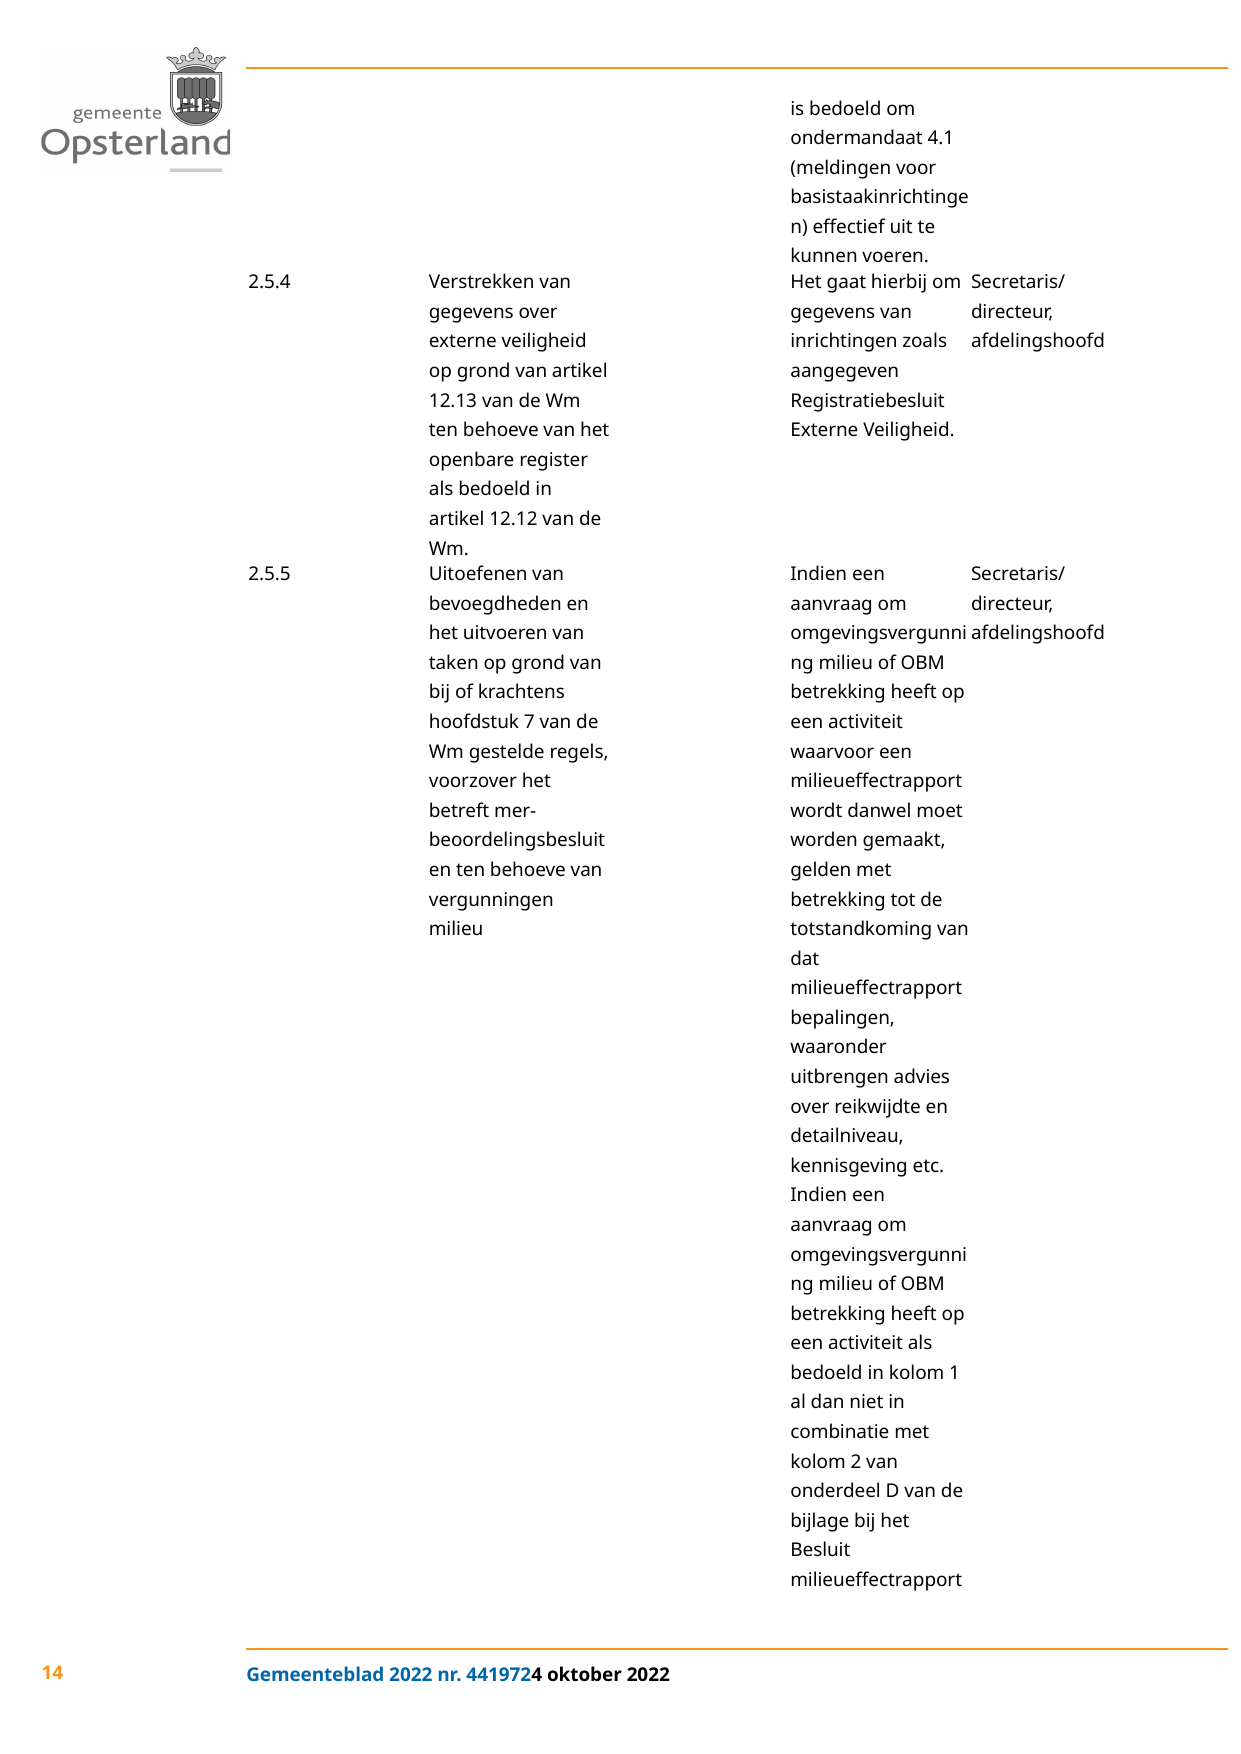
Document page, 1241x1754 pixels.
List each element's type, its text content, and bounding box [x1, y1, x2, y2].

table_cell [609, 560, 790, 1592]
table_cell [609, 269, 790, 560]
table_cell Indien een aanvraag om omgevingsvergunning milieu of OBM betrekking heeft op een activiteit waarvoor een milieueffectrapport wordt danwel moet worden gemaakt, gelden met betrekking tot de totstandkoming van dat milieueffectrapport bepalingen, waaronder uitbrengen advies over reikwijdte en detailniveau, kennisgeving etc. Indien een aanvraag om omgevingsvergunning milieu of OBM betrekking heeft op een activiteit als bedoeld in kolom 1 al dan niet in combinatie met kolom 2 van onderdeel D van de bijlage bij het Besluit milieueffectrapport [790, 560, 971, 1592]
table_cell Verstrekken van gegevens over externe veiligheid op grond van artikel 12.13 van de Wm ten behoeve van het openbare register als bedoeld in artikel 12.12 van de Wm. [429, 269, 609, 560]
table_cell [609, 95, 790, 268]
table_cell [248, 95, 429, 268]
table_cell 2.5.4 [248, 269, 429, 560]
table_cell [429, 95, 609, 268]
table_cell is bedoeld om ondermandaat 4.1 (meldingen voor basistaakinrichtingen) effectief uit te kunnen voeren. [790, 95, 971, 268]
table_cell Secretaris/ directeur, afdelingshoofd [971, 269, 1152, 560]
table_cell Secretaris/ directeur, afdelingshoofd [971, 560, 1152, 1592]
picture [41, 47, 231, 172]
table_cell Uitoefenen van bevoegdheden en het uitvoeren van taken op grond van bij of krachtens hoofdstuk 7 van de Wm gestelde regels, voorzover het betreft mer-beoordelingsbesluiten ten behoeve van vergunningen milieu [429, 560, 609, 1592]
table_cell Het gaat hierbij om gegevens van inrichtingen zoals aangegeven Registratiebesluit Externe Veiligheid. [790, 269, 971, 560]
table_cell [971, 95, 1152, 268]
table_cell 2.5.5 [248, 560, 429, 1592]
